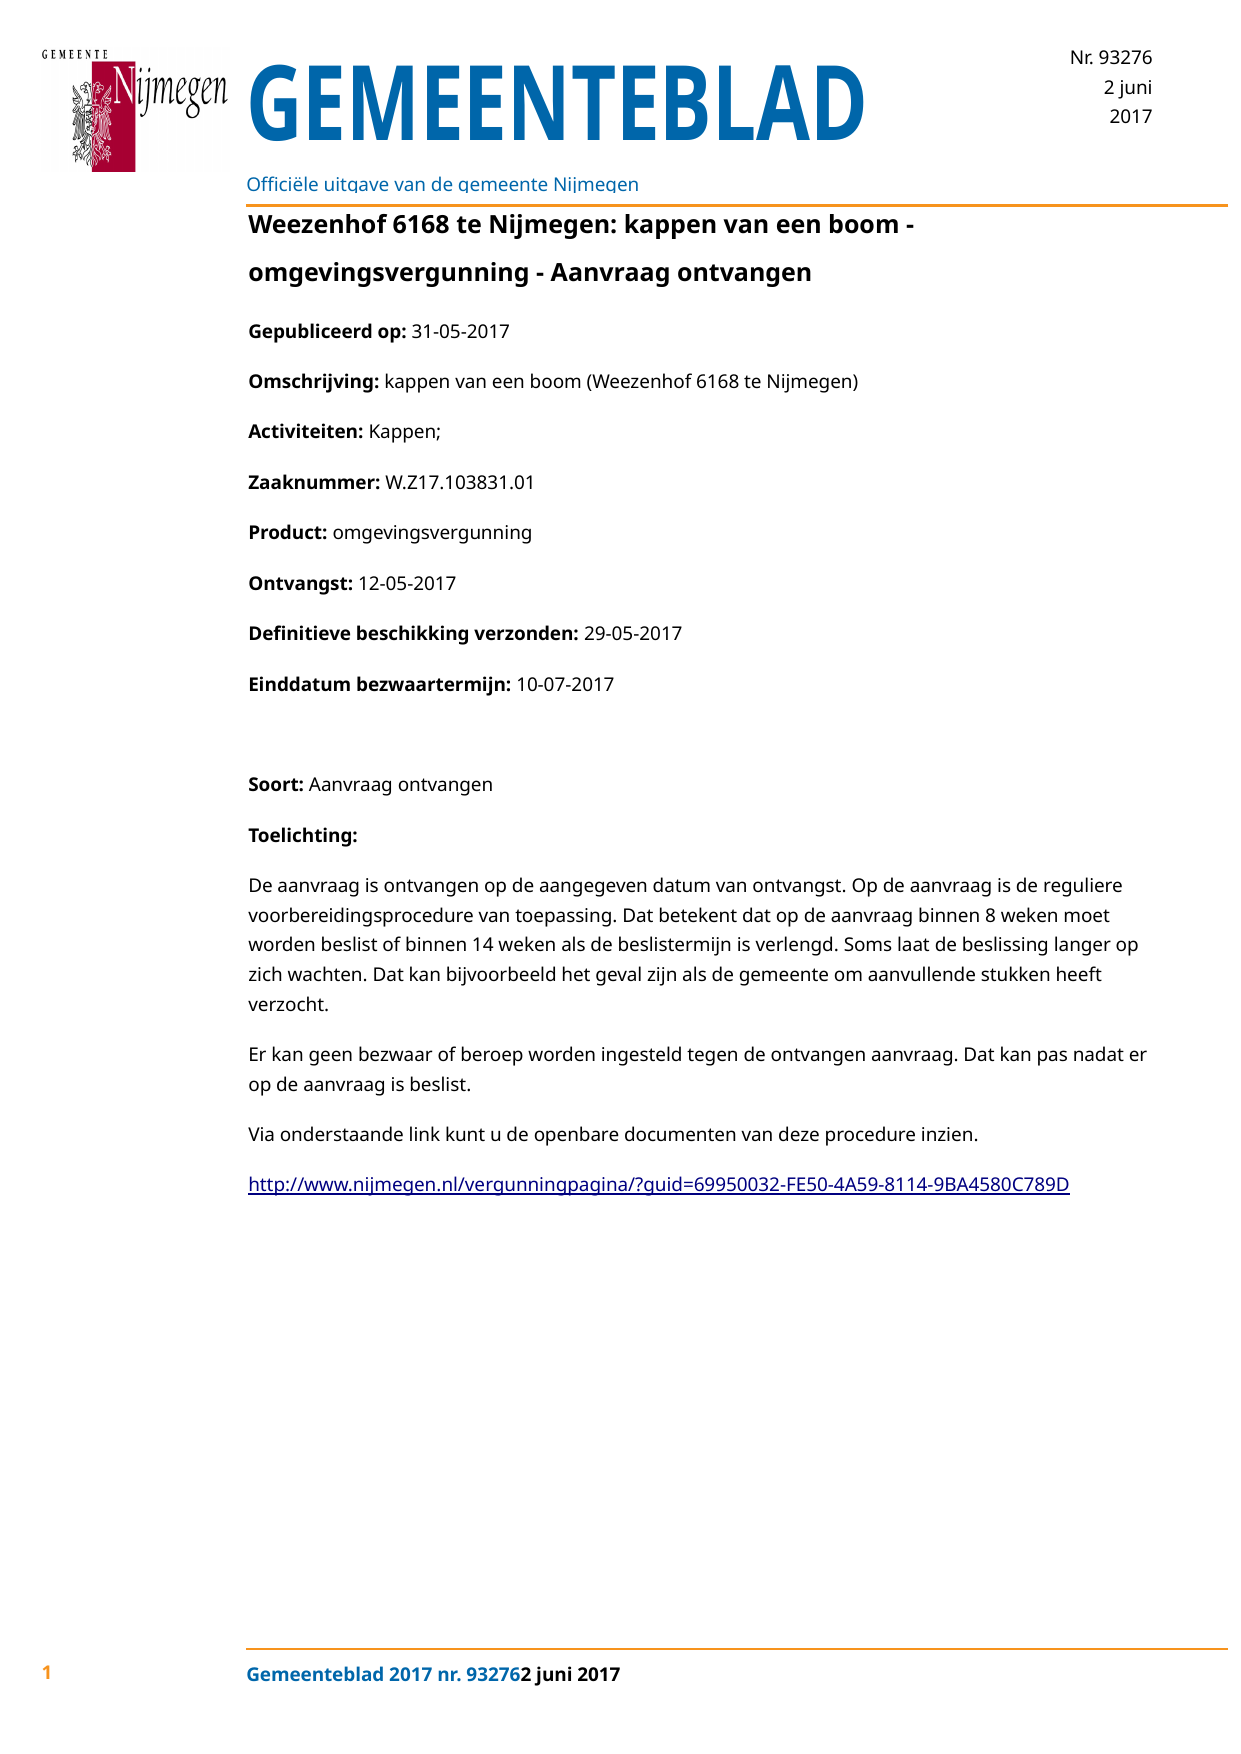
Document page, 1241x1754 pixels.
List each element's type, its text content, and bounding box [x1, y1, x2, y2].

text Activiteiten: Kappen; [248, 419, 1152, 444]
text Ontvangst: 12-05-2017 [248, 570, 1152, 596]
text Product: omgevingsvergunning [248, 519, 1152, 545]
text Soort: Aanvraag ontvangen [248, 772, 1152, 797]
text Weezenhof 6168 te Nijmegen: kappen van een boom - omgevingsvergunning - Aanvraag ontvangen [248, 207, 1152, 288]
text Einddatum bezwaartermijn: 10-07-2017 [248, 671, 1152, 697]
picture [41, 47, 231, 172]
text Omschrijving: kappen van een boom (Weezenhof 6168 te Nijmegen) [248, 368, 1152, 394]
text Toelichting: [248, 822, 1152, 848]
text Gepubliceerd op: 31-05-2017 [248, 318, 1152, 344]
text Via onderstaande link kunt u de openbare documenten van deze procedure inzien. [248, 1121, 1152, 1147]
text De aanvraag is ontvangen op de aangegeven datum van ontvangst. Op de aanvraag is de reguliere voorbereidingsprocedure van toepassing. Dat betekent dat op de aanvraag binnen 8 weken moet worden beslist of binnen 14 weken als de beslistermijn is verlengd. Soms laat de beslissing langer op zich wachten. Dat kan bijvoorbeeld het geval zijn als de gemeente om aanvullende stukken heeft verzocht. [248, 872, 1152, 1017]
text Definitieve beschikking verzonden: 29-05-2017 [248, 620, 1152, 646]
text http://www.nijmegen.nl/vergunningpagina/?guid=69950032-FE50-4A59-8114-9BA4580C789D [248, 1172, 1152, 1197]
text Er kan geen bezwaar of beroep worden ingesteld tegen de ontvangen aanvraag. Dat kan pas nadat er op de aanvraag is beslist. [248, 1041, 1152, 1097]
text Zaaknummer: W.Z17.103831.01 [248, 469, 1152, 495]
